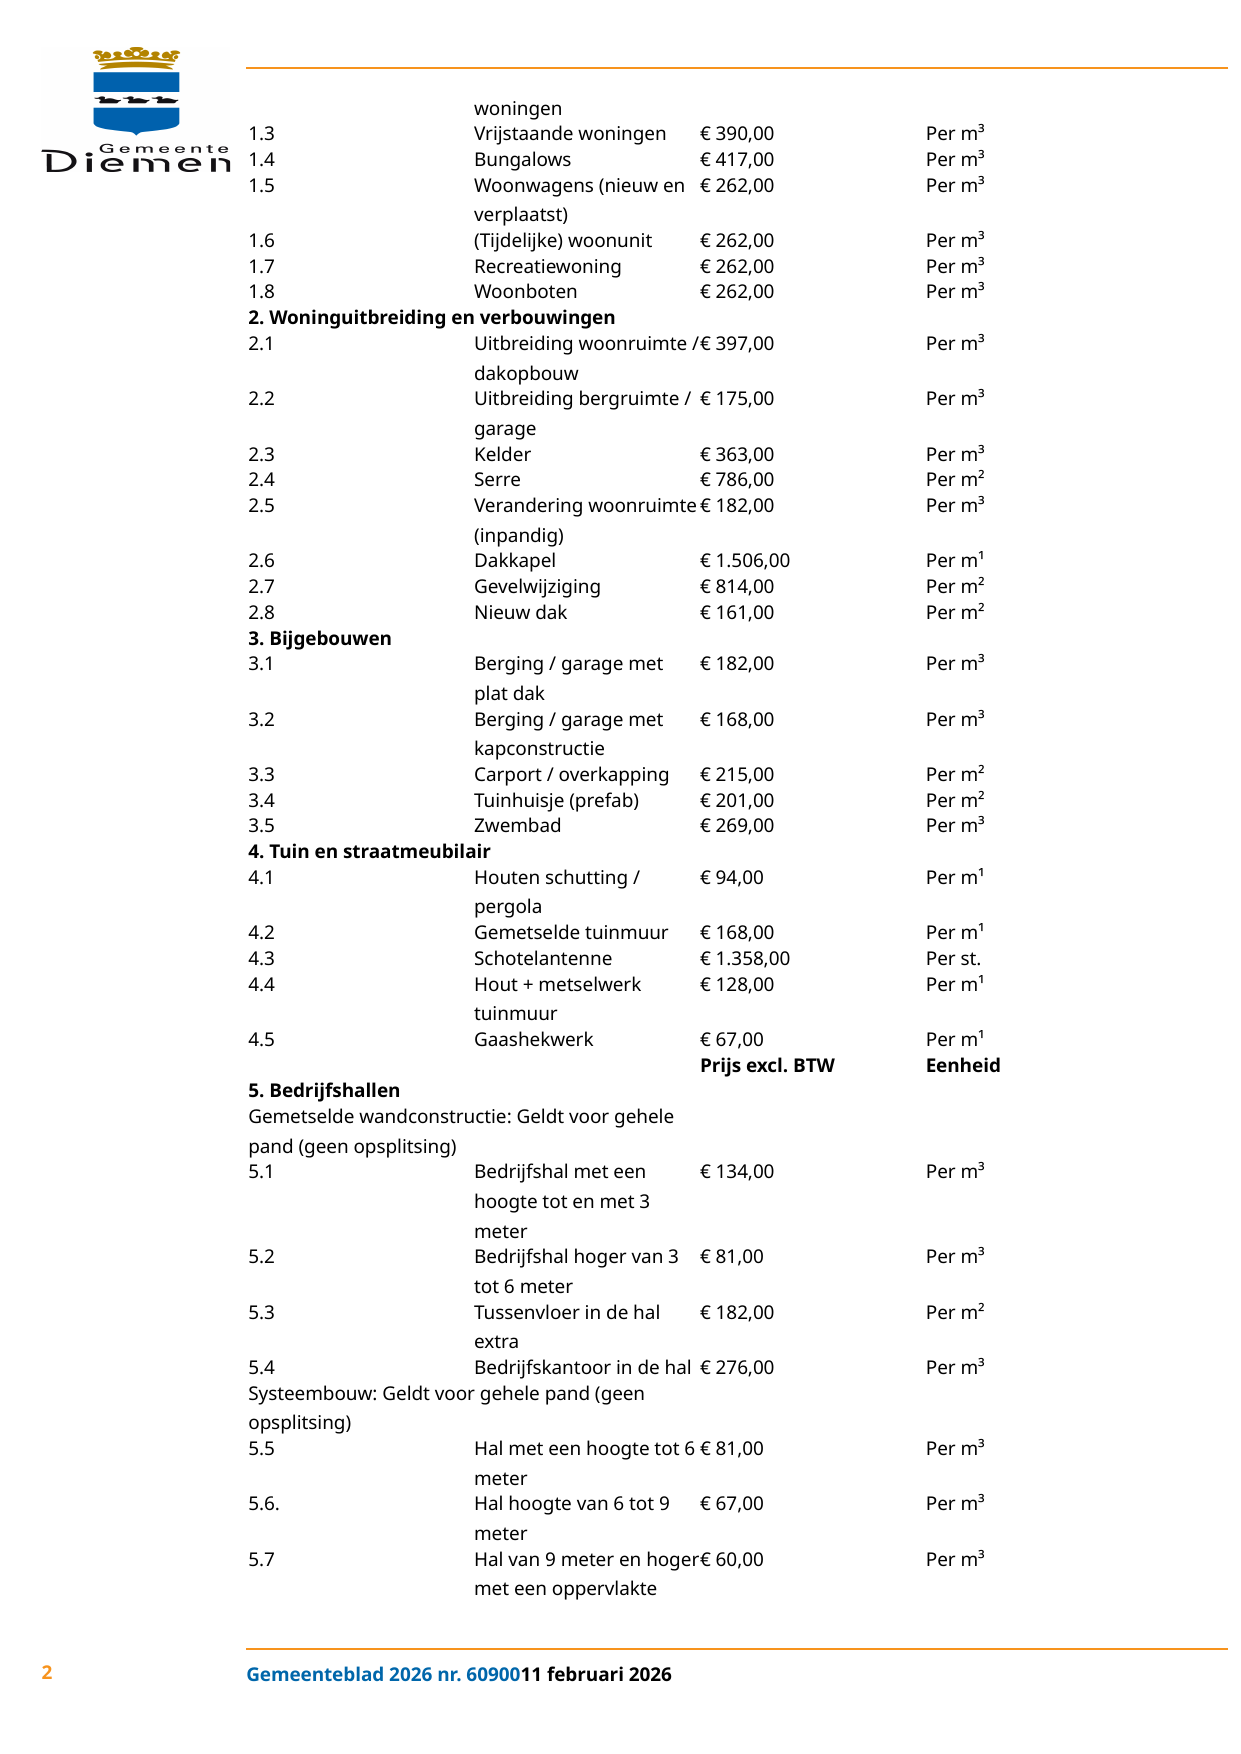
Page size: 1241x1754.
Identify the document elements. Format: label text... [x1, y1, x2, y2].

table_cell 3.4 [248, 787, 474, 813]
table_cell 1.3 [248, 121, 474, 146]
table_cell Per m³ [926, 813, 1152, 838]
table_cell Bungalows [474, 146, 700, 172]
table_cell € 269,00 [700, 813, 926, 838]
table_cell € 786,00 [700, 467, 926, 492]
table_cell Per m¹ [926, 864, 1152, 919]
table_cell € 128,00 [700, 971, 926, 1026]
table_cell Per m³ [926, 651, 1152, 706]
table_cell Hal van 9 meter en hoger met een oppervlakte [474, 1546, 700, 1601]
table_cell Vrijstaande woningen [474, 121, 700, 146]
table_cell Prijs excl. BTW [700, 1052, 926, 1078]
table_cell Woonwagens (nieuw en verplaatst) [474, 172, 700, 227]
table_cell € 417,00 [700, 146, 926, 172]
table_cell Carport / overkapping [474, 761, 700, 787]
table_cell Hal hoogte van 6 tot 9 meter [474, 1491, 700, 1546]
table_cell Systeembouw: Geldt voor gehele pand (geen opsplitsing) [248, 1380, 700, 1435]
table_cell Gemetselde tuinmuur [474, 919, 700, 945]
table_cell € 363,00 [700, 441, 926, 467]
table_cell Tuinhuisje (prefab) [474, 787, 700, 813]
table_cell Per m³ [926, 1491, 1152, 1546]
table_cell [700, 95, 926, 121]
table_cell 5.7 [248, 1546, 474, 1601]
table_cell € 175,00 [700, 386, 926, 441]
table_cell 3.1 [248, 651, 474, 706]
table_cell Dakkapel [474, 548, 700, 573]
table_cell 2.4 [248, 467, 474, 492]
table_cell € 161,00 [700, 599, 926, 625]
table_cell € 201,00 [700, 787, 926, 813]
table_cell € 81,00 [700, 1244, 926, 1299]
table_cell € 168,00 [700, 706, 926, 761]
table_cell 1.5 [248, 172, 474, 227]
table_cell [248, 95, 474, 121]
table_cell € 262,00 [700, 227, 926, 253]
table_cell Schotelantenne [474, 945, 700, 971]
table_cell [926, 1103, 1152, 1159]
table_cell 1.6 [248, 227, 474, 253]
table_cell [700, 1103, 926, 1159]
table_cell € 67,00 [700, 1491, 926, 1546]
table_cell 4.4 [248, 971, 474, 1026]
table_cell Tussenvloer in de hal extra [474, 1299, 700, 1354]
table_cell Bedrijfshal met een hoogte tot en met 3 meter [474, 1159, 700, 1243]
table_cell 5.5 [248, 1435, 474, 1491]
table_cell 1.8 [248, 279, 474, 304]
table_cell 2.1 [248, 330, 474, 386]
table_cell Hout + metselwerk tuinmuur [474, 971, 700, 1026]
table_cell € 67,00 [700, 1026, 926, 1052]
table_cell Per m¹ [926, 548, 1152, 573]
table_cell Serre [474, 467, 700, 492]
table_cell [926, 305, 1152, 330]
table_cell [926, 625, 1152, 651]
table_cell € 814,00 [700, 573, 926, 599]
table_cell Verandering woonruimte (inpandig) [474, 492, 700, 548]
table_cell Per m² [926, 573, 1152, 599]
table_cell (Tijdelijke) woonunit [474, 227, 700, 253]
table_cell Per m³ [926, 386, 1152, 441]
table_cell 5.4 [248, 1354, 474, 1380]
table_cell Per m³ [926, 1354, 1152, 1380]
table_cell Per m³ [926, 706, 1152, 761]
table_cell 2. Woninguitbreiding en verbouwingen [248, 305, 700, 330]
table_cell Per m² [926, 787, 1152, 813]
table_cell 3.5 [248, 813, 474, 838]
table_cell Gaashekwerk [474, 1026, 700, 1052]
table_cell Per m² [926, 599, 1152, 625]
table_cell [926, 1380, 1152, 1435]
table_cell € 81,00 [700, 1435, 926, 1491]
table_cell 3. Bijgebouwen [248, 625, 700, 651]
table_cell Per m³ [926, 172, 1152, 227]
table_cell 2.3 [248, 441, 474, 467]
table_cell Houten schutting / pergola [474, 864, 700, 919]
table_cell [700, 625, 926, 651]
table_cell Per m³ [926, 330, 1152, 386]
table_cell € 60,00 [700, 1546, 926, 1601]
table_cell € 1.358,00 [700, 945, 926, 971]
table_cell Per m¹ [926, 971, 1152, 1026]
table_cell 2.8 [248, 599, 474, 625]
table_cell Kelder [474, 441, 700, 467]
table_cell Per m² [926, 761, 1152, 787]
table_cell Nieuw dak [474, 599, 700, 625]
table_cell 3.2 [248, 706, 474, 761]
table_cell [926, 838, 1152, 864]
table_cell Per m³ [926, 1159, 1152, 1243]
table_cell Per st. [926, 945, 1152, 971]
table_cell € 390,00 [700, 121, 926, 146]
table_cell Per m³ [926, 1435, 1152, 1491]
table_cell Per m³ [926, 253, 1152, 279]
table_cell Per m³ [926, 227, 1152, 253]
table_cell 5. Bedrijfshallen [248, 1078, 700, 1103]
table_cell 2.6 [248, 548, 474, 573]
table_cell Uitbreiding bergruimte / garage [474, 386, 700, 441]
table_cell € 182,00 [700, 1299, 926, 1354]
table_cell Eenheid [926, 1052, 1152, 1078]
table_cell 4.2 [248, 919, 474, 945]
table_cell € 276,00 [700, 1354, 926, 1380]
table_cell 2.5 [248, 492, 474, 548]
table_cell € 215,00 [700, 761, 926, 787]
table_cell 1.4 [248, 146, 474, 172]
table_cell Per m² [926, 1299, 1152, 1354]
table_cell € 168,00 [700, 919, 926, 945]
table_cell € 262,00 [700, 279, 926, 304]
table_cell Gemetselde wandconstructie: Geldt voor gehele pand (geen opsplitsing) [248, 1103, 700, 1159]
table_cell woningen [474, 95, 700, 121]
table_cell Gevelwijziging [474, 573, 700, 599]
table_cell 4.5 [248, 1026, 474, 1052]
table_cell € 182,00 [700, 651, 926, 706]
table_cell [926, 1078, 1152, 1103]
table_cell € 94,00 [700, 864, 926, 919]
table_cell Per m³ [926, 441, 1152, 467]
table_cell [248, 1052, 700, 1078]
table_cell Per m² [926, 467, 1152, 492]
table_cell [700, 1380, 926, 1435]
picture [41, 47, 231, 172]
table_cell € 262,00 [700, 253, 926, 279]
table_cell Per m³ [926, 1244, 1152, 1299]
table_cell € 262,00 [700, 172, 926, 227]
table_cell Per m³ [926, 279, 1152, 304]
table_cell Per m³ [926, 146, 1152, 172]
table_cell € 134,00 [700, 1159, 926, 1243]
table_cell € 397,00 [700, 330, 926, 386]
table_cell 1.7 [248, 253, 474, 279]
table_cell Per m³ [926, 1546, 1152, 1601]
table_cell 5.6. [248, 1491, 474, 1546]
table_cell 5.3 [248, 1299, 474, 1354]
table_cell 5.1 [248, 1159, 474, 1243]
table_cell Hal met een hoogte tot 6 meter [474, 1435, 700, 1491]
table_cell [700, 305, 926, 330]
table_cell 4.1 [248, 864, 474, 919]
table_cell Bedrijfshal hoger van 3 tot 6 meter [474, 1244, 700, 1299]
table_cell 4. Tuin en straatmeubilair [248, 838, 700, 864]
table_cell Per m¹ [926, 1026, 1152, 1052]
table_cell [700, 838, 926, 864]
table_cell Zwembad [474, 813, 700, 838]
table_cell [700, 1078, 926, 1103]
table_cell 3.3 [248, 761, 474, 787]
table_cell Per m³ [926, 121, 1152, 146]
table_cell Berging / garage met kapconstructie [474, 706, 700, 761]
table_cell 2.7 [248, 573, 474, 599]
table_cell Berging / garage met plat dak [474, 651, 700, 706]
table_cell 4.3 [248, 945, 474, 971]
table_cell 2.2 [248, 386, 474, 441]
table_cell Per m¹ [926, 919, 1152, 945]
table_cell [926, 95, 1152, 121]
table_cell Woonboten [474, 279, 700, 304]
table_cell Recreatiewoning [474, 253, 700, 279]
table_cell € 1.506,00 [700, 548, 926, 573]
table_cell Uitbreiding woonruimte / dakopbouw [474, 330, 700, 386]
table_cell Per m³ [926, 492, 1152, 548]
table_cell 5.2 [248, 1244, 474, 1299]
table_cell € 182,00 [700, 492, 926, 548]
table_cell Bedrijfskantoor in de hal [474, 1354, 700, 1380]
